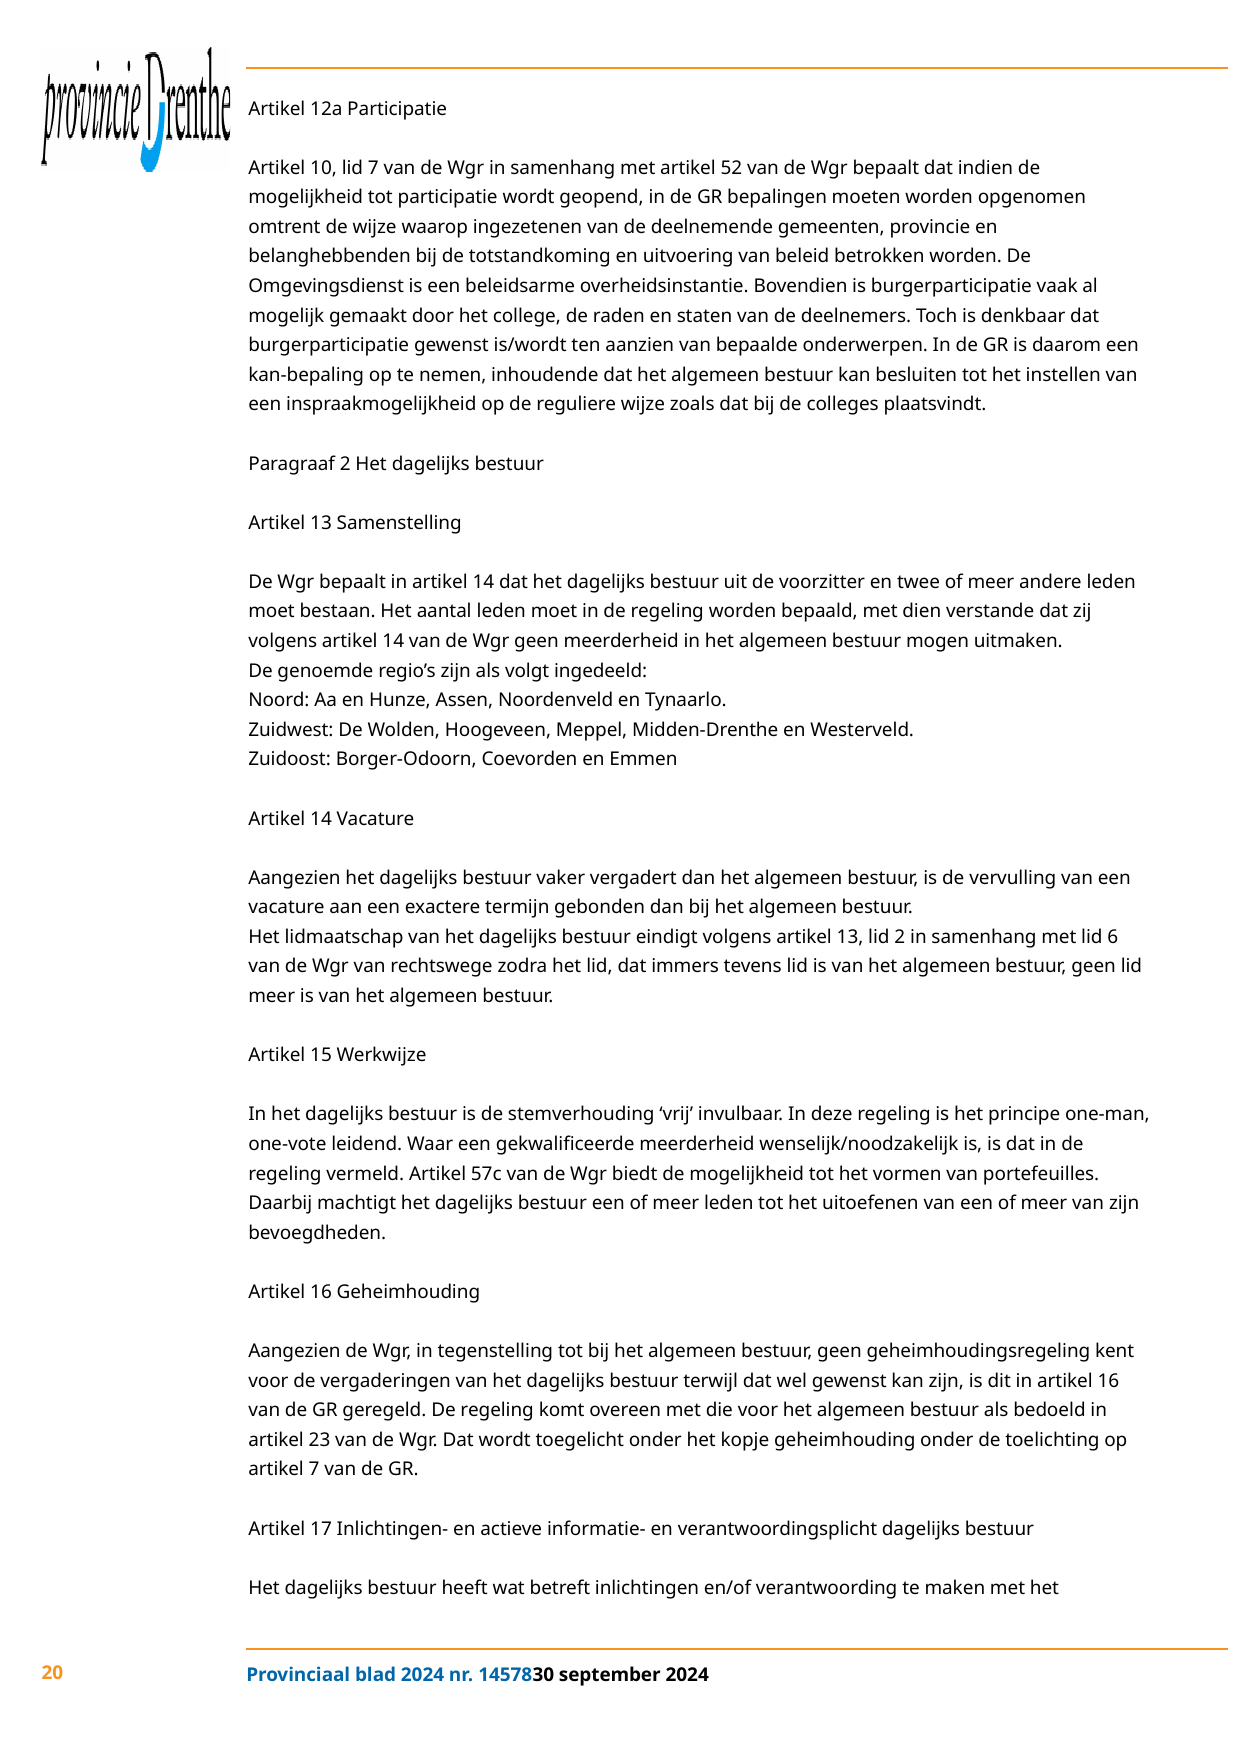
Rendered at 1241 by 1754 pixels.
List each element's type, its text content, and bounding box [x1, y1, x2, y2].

text Aangezien het dagelijks bestuur vaker vergadert dan het algemeen bestuur, is de vervulling van een vacature aan een exactere termijn gebonden dan bij het algemeen bestuur. [248, 864, 1152, 919]
text Het lidmaatschap van het dagelijks bestuur eindigt volgens artikel 13, lid 2 in samenhang met lid 6 van de Wgr van rechtswege zodra het lid, dat immers tevens lid is van het algemeen bestuur, geen lid meer is van het algemeen bestuur. [248, 923, 1152, 1008]
text Artikel 16 Geheimhouding [248, 1278, 1152, 1304]
text Artikel 12a Participatie [248, 95, 1152, 121]
text Paragraaf 2 Het dagelijks bestuur [248, 450, 1152, 476]
text Artikel 15 Werkwijze [248, 1041, 1152, 1067]
text De Wgr bepaalt in artikel 14 dat het dagelijks bestuur uit de voorzitter en twee of meer andere leden moet bestaan. Het aantal leden moet in de regeling worden bepaald, met dien verstande dat zij volgens artikel 14 van de Wgr geen meerderheid in het algemeen bestuur mogen uitmaken. [248, 568, 1152, 653]
text De genoemde regio’s zijn als volgt ingedeeld: [248, 657, 1152, 683]
text Artikel 13 Samenstelling [248, 509, 1152, 535]
text Noord: Aa en Hunze, Assen, Noordenveld en Tynaarlo. [248, 686, 1152, 712]
picture [41, 47, 231, 172]
text Artikel 14 Vacature [248, 805, 1152, 831]
text Zuidoost: Borger-Odoorn, Coevorden en Emmen [248, 746, 1152, 771]
text In het dagelijks bestuur is de stemverhouding ‘vrij’ invulbaar. In deze regeling is het principe one-man, one-vote leidend. Waar een gekwalificeerde meerderheid wenselijk/noodzakelijk is, is dat in de regeling vermeld. Artikel 57c van de Wgr biedt de mogelijkheid tot het vormen van portefeuilles. Daarbij machtigt het dagelijks bestuur een of meer leden tot het uitoefenen van een of meer van zijn bevoegdheden. [248, 1101, 1152, 1245]
text Het dagelijks bestuur heeft wat betreft inlichtingen en/of verantwoording te maken met het [248, 1574, 1152, 1600]
text Aangezien de Wgr, in tegenstelling tot bij het algemeen bestuur, geen geheimhoudingsregeling kent voor de vergaderingen van het dagelijks bestuur terwijl dat wel gewenst kan zijn, is dit in artikel 16 van de GR geregeld. De regeling komt overeen met die voor het algemeen bestuur als bedoeld in artikel 23 van de Wgr. Dat wordt toegelicht onder het kopje geheimhouding onder de toelichting op artikel 7 van de GR. [248, 1337, 1152, 1481]
text Zuidwest: De Wolden, Hoogeveen, Meppel, Midden-Drenthe en Westerveld. [248, 716, 1152, 742]
text Artikel 17 Inlichtingen- en actieve informatie- en verantwoordingsplicht dagelijks bestuur [248, 1515, 1152, 1541]
text Artikel 10, lid 7 van de Wgr in samenhang met artikel 52 van de Wgr bepaalt dat indien de mogelijkheid tot participatie wordt geopend, in de GR bepalingen moeten worden opgenomen omtrent de wijze waarop ingezetenen van de deelnemende gemeenten, provincie en belanghebbenden bij de totstandkoming en uitvoering van beleid betrokken worden. De Omgevingsdienst is een beleidsarme overheidsinstantie. Bovendien is burgerparticipatie vaak al mogelijk gemaakt door het college, de raden en staten van de deelnemers. Toch is denkbaar dat burgerparticipatie gewenst is/wordt ten aanzien van bepaalde onderwerpen. In de GR is daarom een kan-bepaling op te nemen, inhoudende dat het algemeen bestuur kan besluiten tot het instellen van een inspraakmogelijkheid op de reguliere wijze zoals dat bij de colleges plaatsvindt. [248, 154, 1152, 416]
